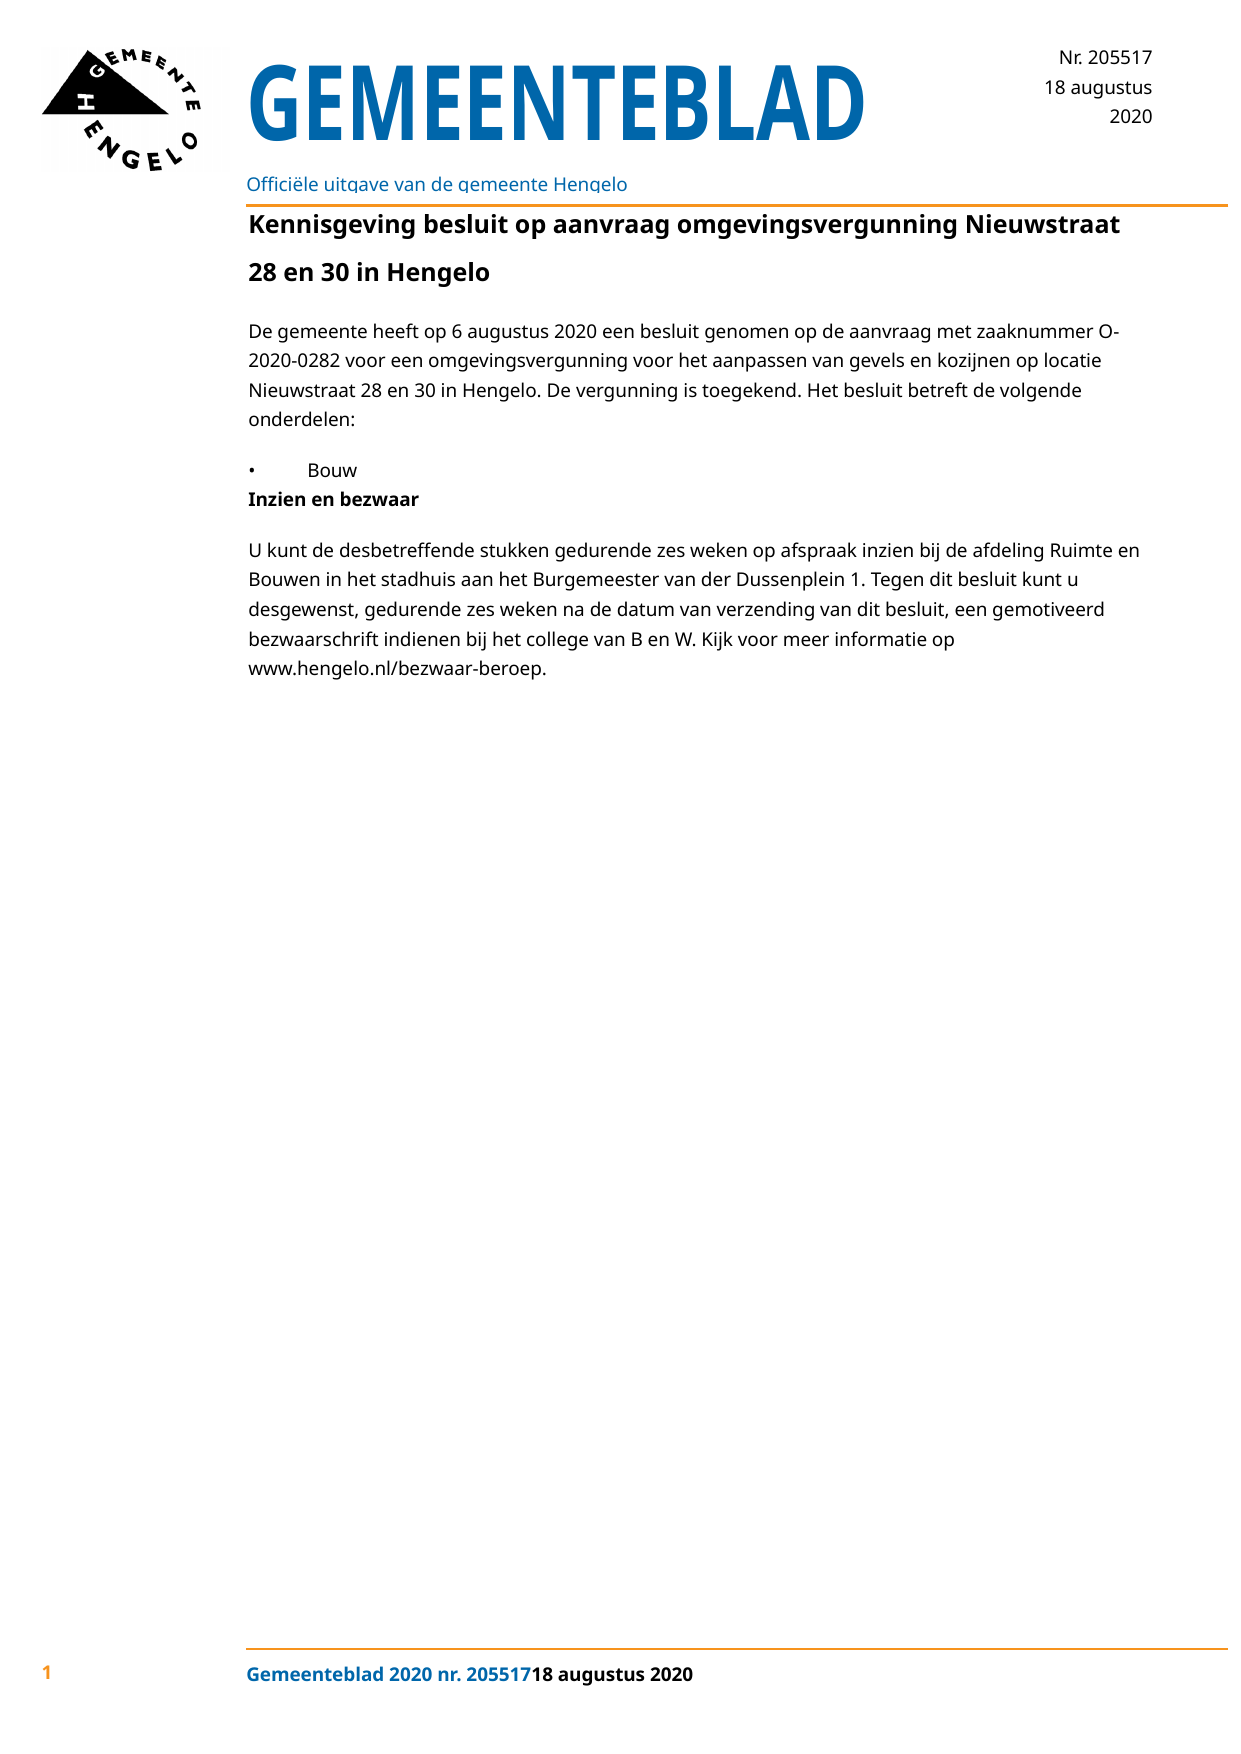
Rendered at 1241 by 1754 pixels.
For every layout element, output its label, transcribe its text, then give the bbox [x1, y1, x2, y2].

text Inzien en bezwaar [248, 487, 1152, 512]
text U kunt de desbetreffende stukken gedurende zes weken op afspraak inzien bij de afdeling Ruimte en Bouwen in het stadhuis aan het Burgemeester van der Dussenplein 1. Tegen dit besluit kunt u desgewenst, gedurende zes weken na de datum van verzending van dit besluit, een gemotiveerd bezwaarschrift indienen bij het college van B en W. Kijk voor meer informatie op www.hengelo.nl/bezwaar-beroep. [248, 537, 1152, 681]
text Kennisgeving besluit op aanvraag omgevingsvergunning Nieuwstraat 28 en 30 in Hengelo [248, 207, 1152, 288]
text De gemeente heeft op 6 augustus 2020 een besluit genomen op de aanvraag met zaaknummer O-2020-0282 voor een omgevingsvergunning voor het aanpassen van gevels en kozijnen op locatie Nieuwstraat 28 en 30 in Hengelo. De vergunning is toegekend. Het besluit betreft de volgende onderdelen: [248, 318, 1152, 432]
picture [41, 47, 231, 172]
list Bouw [248, 457, 1152, 483]
